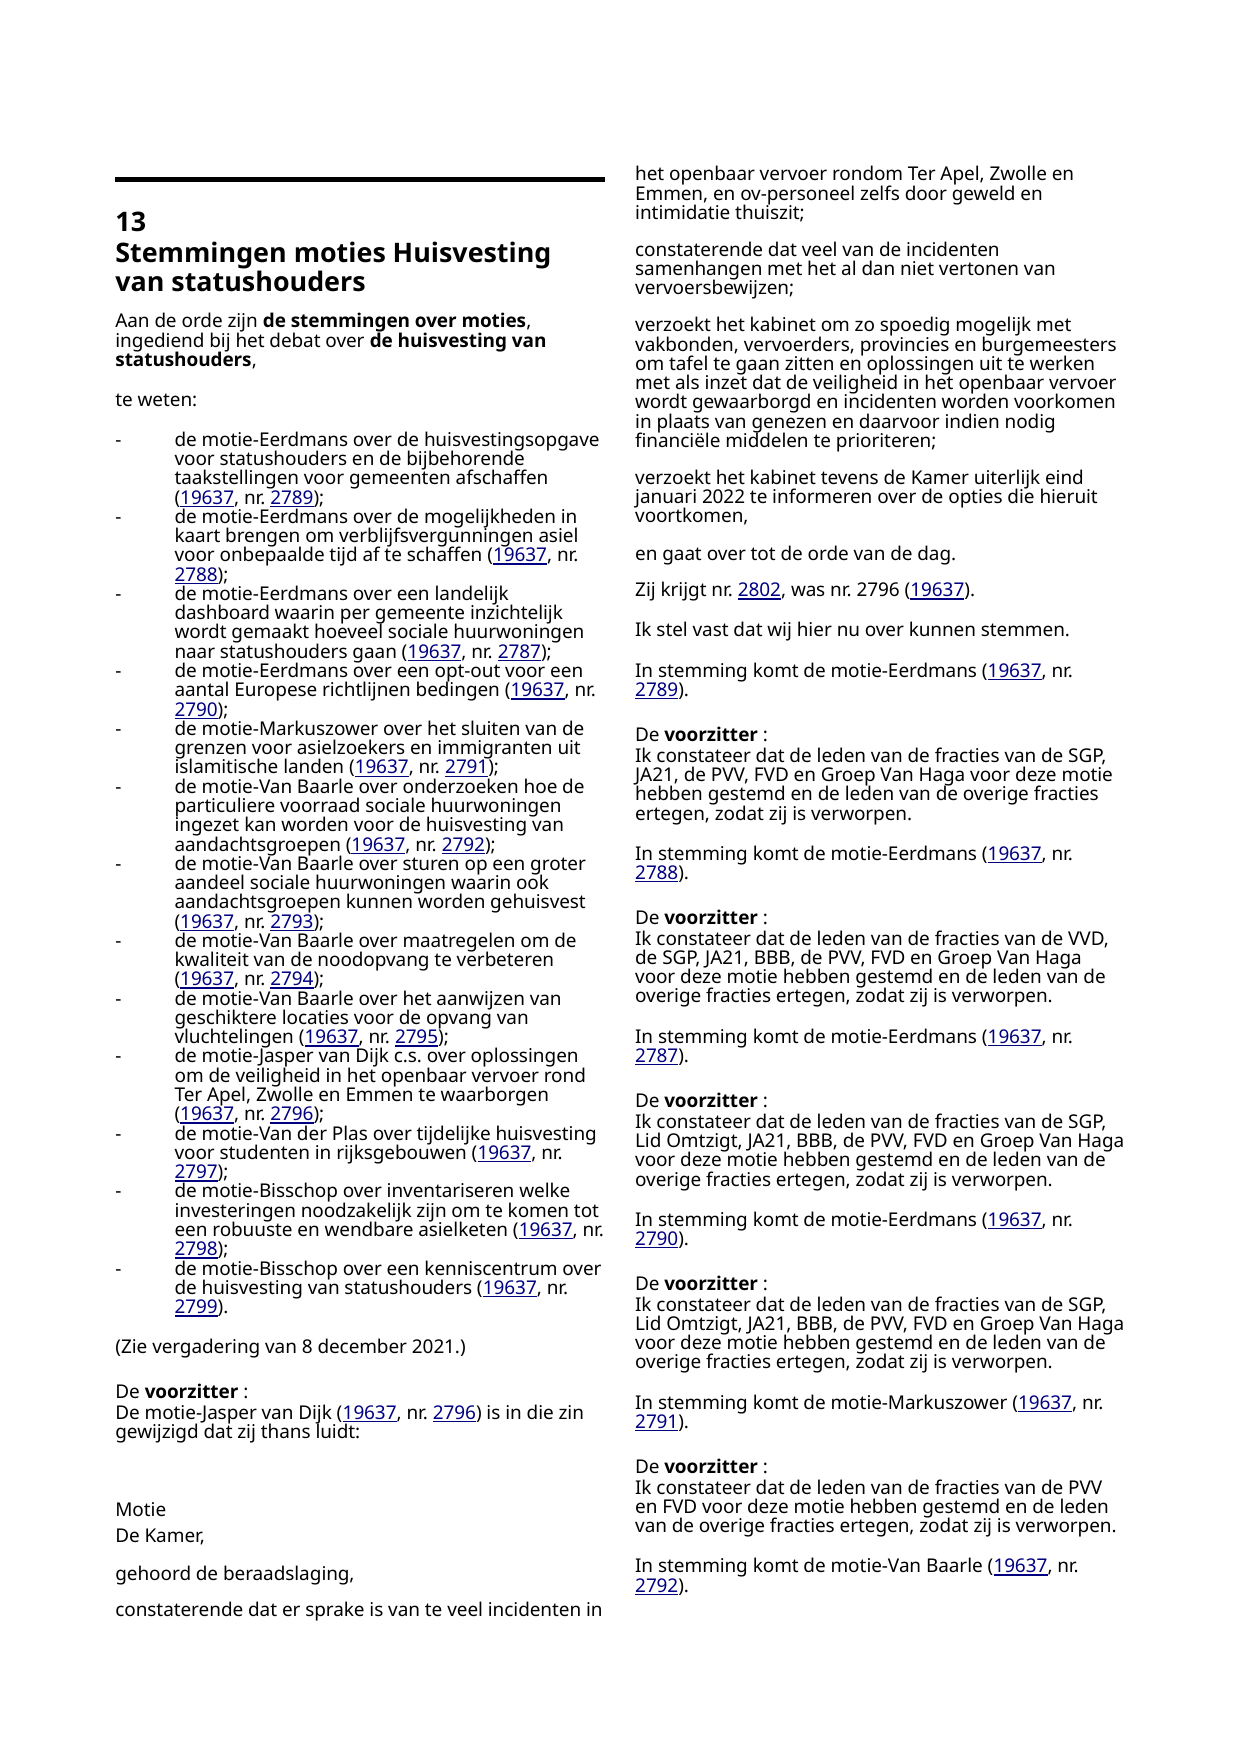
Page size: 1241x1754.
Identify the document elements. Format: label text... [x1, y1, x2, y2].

list de motie-Van der Plas over tijdelijke huisvesting voor studenten in rijksgebouwen (19637, nr. 2797); [115, 1124, 605, 1182]
list de motie-Jasper van Dijk c.s. over oplossingen om de veiligheid in het openbaar vervoer rond Ter Apel, Zwolle en Emmen te waarborgen (19637, nr. 2796); [115, 1047, 605, 1124]
text verzoekt het kabinet om zo spoedig mogelijk met vakbonden, vervoerders, provincies en burgemeesters om tafel te gaan zitten en oplossingen uit te werken met als inzet dat de veiligheid in het openbaar vervoer wordt gewaarborgd en incidenten worden voorkomen in plaats van genezen en daarvoor indien nodig financiële middelen te prioriteren; [635, 316, 1125, 451]
text In stemming komt de motie-Van Baarle (19637, nr. 2792). [635, 1557, 1125, 1596]
text De Kamer, [115, 1527, 605, 1547]
list de motie-Eerdmans over een opt-out voor een aantal Europese richtlijnen bedingen (19637, nr. 2790); [115, 662, 605, 720]
text constaterende dat er sprake is van te veel incidenten in [115, 1601, 605, 1621]
list de motie-Van Baarle over onderzoeken hoe de particuliere voorraad sociale huurwoningen ingezet kan worden voor de huisvesting van aandachtsgroepen (19637, nr. 2792); [115, 778, 605, 855]
text (Zie vergadering van 8 december 2021.) [115, 1338, 605, 1357]
text Ik constateer dat de leden van de fracties van de SGP, Lid Omtzigt, JA21, BBB, de PVV, FVD en Groep Van Haga voor deze motie hebben gestemd en de leden van de overige fracties ertegen, zodat zij is verworpen. [635, 1113, 1125, 1190]
text Aan de orde zijn de stemmingen over moties, ingediend bij het debat over de huisvesting van statushouders, [115, 312, 605, 370]
text De voorzitter : [115, 1378, 605, 1404]
text Ik constateer dat de leden van de fracties van de PVV en FVD voor deze motie hebben gestemd en de leden van de overige fracties ertegen, zodat zij is verworpen. [635, 1479, 1125, 1537]
list de motie-Van Baarle over maatregelen om de kwaliteit van de noodopvang te verbeteren (19637, nr. 2794); [115, 932, 605, 990]
text Ik stel vast dat wij hier nu over kunnen stemmen. [635, 621, 1125, 641]
text Stemmingen moties Huisvesting van statushouders [115, 239, 605, 312]
list de motie-Van Baarle over het aanwijzen van geschiktere locaties voor de opvang van vluchtelingen (19637, nr. 2795); [115, 990, 605, 1047]
list de motie-Eerdmans over de huisvestingsopgave voor statushouders en de bijbehorende taakstellingen voor gemeenten afschaffen (19637, nr. 2789); [115, 431, 605, 508]
text De voorzitter : [635, 1087, 1125, 1113]
text constaterende dat veel van de incidenten samenhangen met het al dan niet vertonen van vervoersbewijzen; [635, 241, 1125, 299]
list de motie-Bisschop over een kenniscentrum over de huisvesting van statushouders (19637, nr. 2799). [115, 1259, 605, 1317]
text 13 [115, 203, 605, 239]
list de motie-Eerdmans over de mogelijkheden in kaart brengen om verblijfsvergunningen asiel voor onbepaalde tijd af te schaffen (19637, nr. 2788); [115, 508, 605, 585]
text en gaat over tot de orde van de dag. [635, 544, 1125, 564]
text Motie [115, 1496, 605, 1522]
text De voorzitter : [635, 1453, 1125, 1479]
list de motie-Bisschop over inventariseren welke investeringen noodzakelijk zijn om te komen tot een robuuste en wendbare asielketen (19637, nr. 2798); [115, 1182, 605, 1259]
list de motie-Markuszower over het sluiten van de grenzen voor asielzoekers en immigranten uit islamitische landen (19637, nr. 2791); [115, 720, 605, 778]
text Zij krijgt nr. 2802, was nr. 2796 (19637). [635, 581, 1125, 601]
text In stemming komt de motie-Eerdmans (19637, nr. 2790). [635, 1211, 1125, 1249]
text De voorzitter : [635, 1270, 1125, 1296]
text verzoekt het kabinet tevens de Kamer uiterlijk eind januari 2022 te informeren over de opties die hieruit voortkomen, [635, 469, 1125, 527]
text De voorzitter : [635, 721, 1125, 747]
text Ik constateer dat de leden van de fracties van de SGP, Lid Omtzigt, JA21, BBB, de PVV, FVD en Groep Van Haga voor deze motie hebben gestemd en de leden van de overige fracties ertegen, zodat zij is verworpen. [635, 1296, 1125, 1373]
text Ik constateer dat de leden van de fracties van de VVD, de SGP, JA21, BBB, de PVV, FVD en Groep Van Haga voor deze motie hebben gestemd en de leden van de overige fracties ertegen, zodat zij is verworpen. [635, 930, 1125, 1007]
text het openbaar vervoer rondom Ter Apel, Zwolle en Emmen, en ov-personeel zelfs door geweld en intimidatie thuiszit; [635, 165, 1125, 223]
list de motie-Van Baarle over sturen op een groter aandeel sociale huurwoningen waarin ook aandachtsgroepen kunnen worden gehuisvest (19637, nr. 2793); [115, 855, 605, 932]
text gehoord de beraadslaging, [115, 1564, 605, 1584]
text te weten: [115, 391, 605, 410]
list de motie-Eerdmans over een landelijk dashboard waarin per gemeente inzichtelijk wordt gemaakt hoeveel sociale huurwoningen naar statushouders gaan (19637, nr. 2787); [115, 585, 605, 662]
text De motie-Jasper van Dijk (19637, nr. 2796) is in die zin gewijzigd dat zij thans luidt: [115, 1404, 605, 1442]
text In stemming komt de motie-Markuszower (19637, nr. 2791). [635, 1394, 1125, 1432]
text In stemming komt de motie-Eerdmans (19637, nr. 2787). [635, 1028, 1125, 1066]
text In stemming komt de motie-Eerdmans (19637, nr. 2789). [635, 662, 1125, 700]
text In stemming komt de motie-Eerdmans (19637, nr. 2788). [635, 844, 1125, 883]
text De voorzitter : [635, 904, 1125, 930]
text Ik constateer dat de leden van de fracties van de SGP, JA21, de PVV, FVD en Groep Van Haga voor deze motie hebben gestemd en de leden van de overige fracties ertegen, zodat zij is verworpen. [635, 747, 1125, 824]
